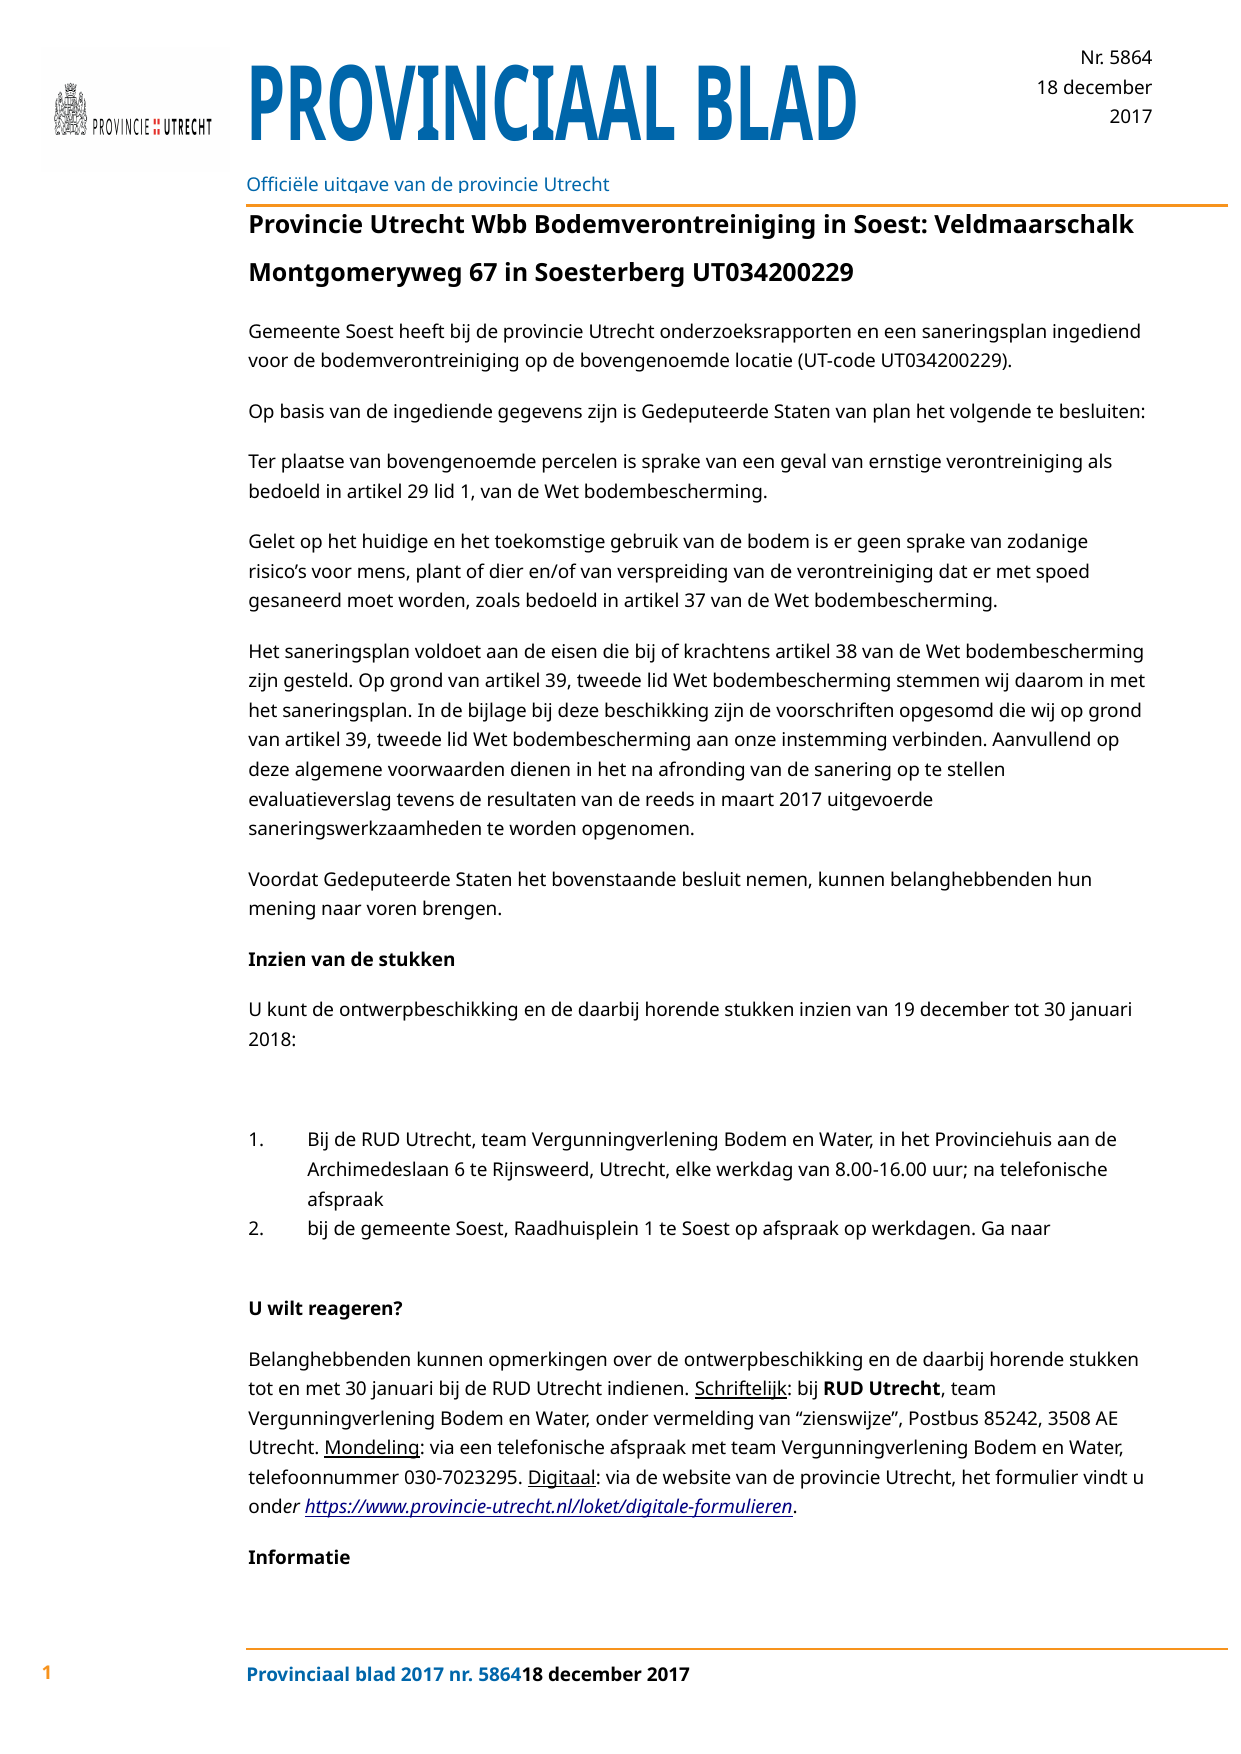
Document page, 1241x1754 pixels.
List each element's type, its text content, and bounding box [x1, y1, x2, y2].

picture [41, 47, 231, 172]
text Ter plaatse van bovengenoemde percelen is sprake van een geval van ernstige verontreiniging als bedoeld in artikel 29 lid 1, van de Wet bodembescherming. [248, 448, 1152, 504]
text Op basis van de ingediende gegevens zijn is Gedeputeerde Staten van plan het volgende te besluiten: [248, 398, 1152, 424]
text Provincie Utrecht Wbb Bodemverontreiniging in Soest: Veldmaarschalk Montgomeryweg 67 in Soesterberg UT034200229 [248, 207, 1152, 288]
list bij de gemeente Soest, Raadhuisplein 1 te Soest op afspraak op werkdagen. Ga naar [248, 1215, 1152, 1241]
text Informatie [248, 1544, 1152, 1570]
text U kunt de ontwerpbeschikking en de daarbij horende stukken inzien van 19 december tot 30 januari 2018: [248, 996, 1152, 1052]
text Gelet op het huidige en het toekomstige gebruik van de bodem is er geen sprake van zodanige risico’s voor mens, plant of dier en/of van verspreiding van de verontreiniging dat er met spoed gesaneerd moet worden, zoals bedoeld in artikel 37 van de Wet bodembescherming. [248, 528, 1152, 613]
text U wilt reageren? [248, 1295, 1152, 1321]
text Voordat Gedeputeerde Staten het bovenstaande besluit nemen, kunnen belanghebbenden hun mening naar voren brengen. [248, 866, 1152, 921]
text Inzien van de stukken [248, 946, 1152, 972]
text Belanghebbenden kunnen opmerkingen over de ontwerpbeschikking en de daarbij horende stukken tot en met 30 januari bij de RUD Utrecht indienen. Schriftelijk: bij RUD Utrecht, team Vergunningverlening Bodem en Water, onder vermelding van “zienswijze”, Postbus 85242, 3508 AE Utrecht. Mondeling: via een telefonische afspraak met team Vergunningverlening Bodem en Water, telefoonnummer 030-7023295. Digitaal: via de website van de provincie Utrecht, het formulier vindt u onder https://www.provincie-utrecht.nl/loket/digitale-formulieren. [248, 1346, 1152, 1519]
text Gemeente Soest heeft bij de provincie Utrecht onderzoeksrapporten en een saneringsplan ingediend voor de bodemverontreiniging op de bovengenoemde locatie (UT-code UT034200229). [248, 318, 1152, 373]
list Bij de RUD Utrecht, team Vergunningverlening Bodem en Water, in het Provinciehuis aan de Archimedeslaan 6 te Rijnsweerd, Utrecht, elke werkdag van 8.00‑16.00 uur; na telefonische afspraak [248, 1127, 1152, 1212]
text Het saneringsplan voldoet aan de eisen die bij of krachtens artikel 38 van de Wet bodembescherming zijn gesteld. Op grond van artikel 39, tweede lid Wet bodembescherming stemmen wij daarom in met het saneringsplan. In de bijlage bij deze beschikking zijn de voorschriften opgesomd die wij op grond van artikel 39, tweede lid Wet bodembescherming aan onze instemming verbinden. Aanvullend op deze algemene voorwaarden dienen in het na afronding van de sanering op te stellen evaluatieverslag tevens de resultaten van de reeds in maart 2017 uitgevoerde saneringswerkzaamheden te worden opgenomen. [248, 638, 1152, 841]
